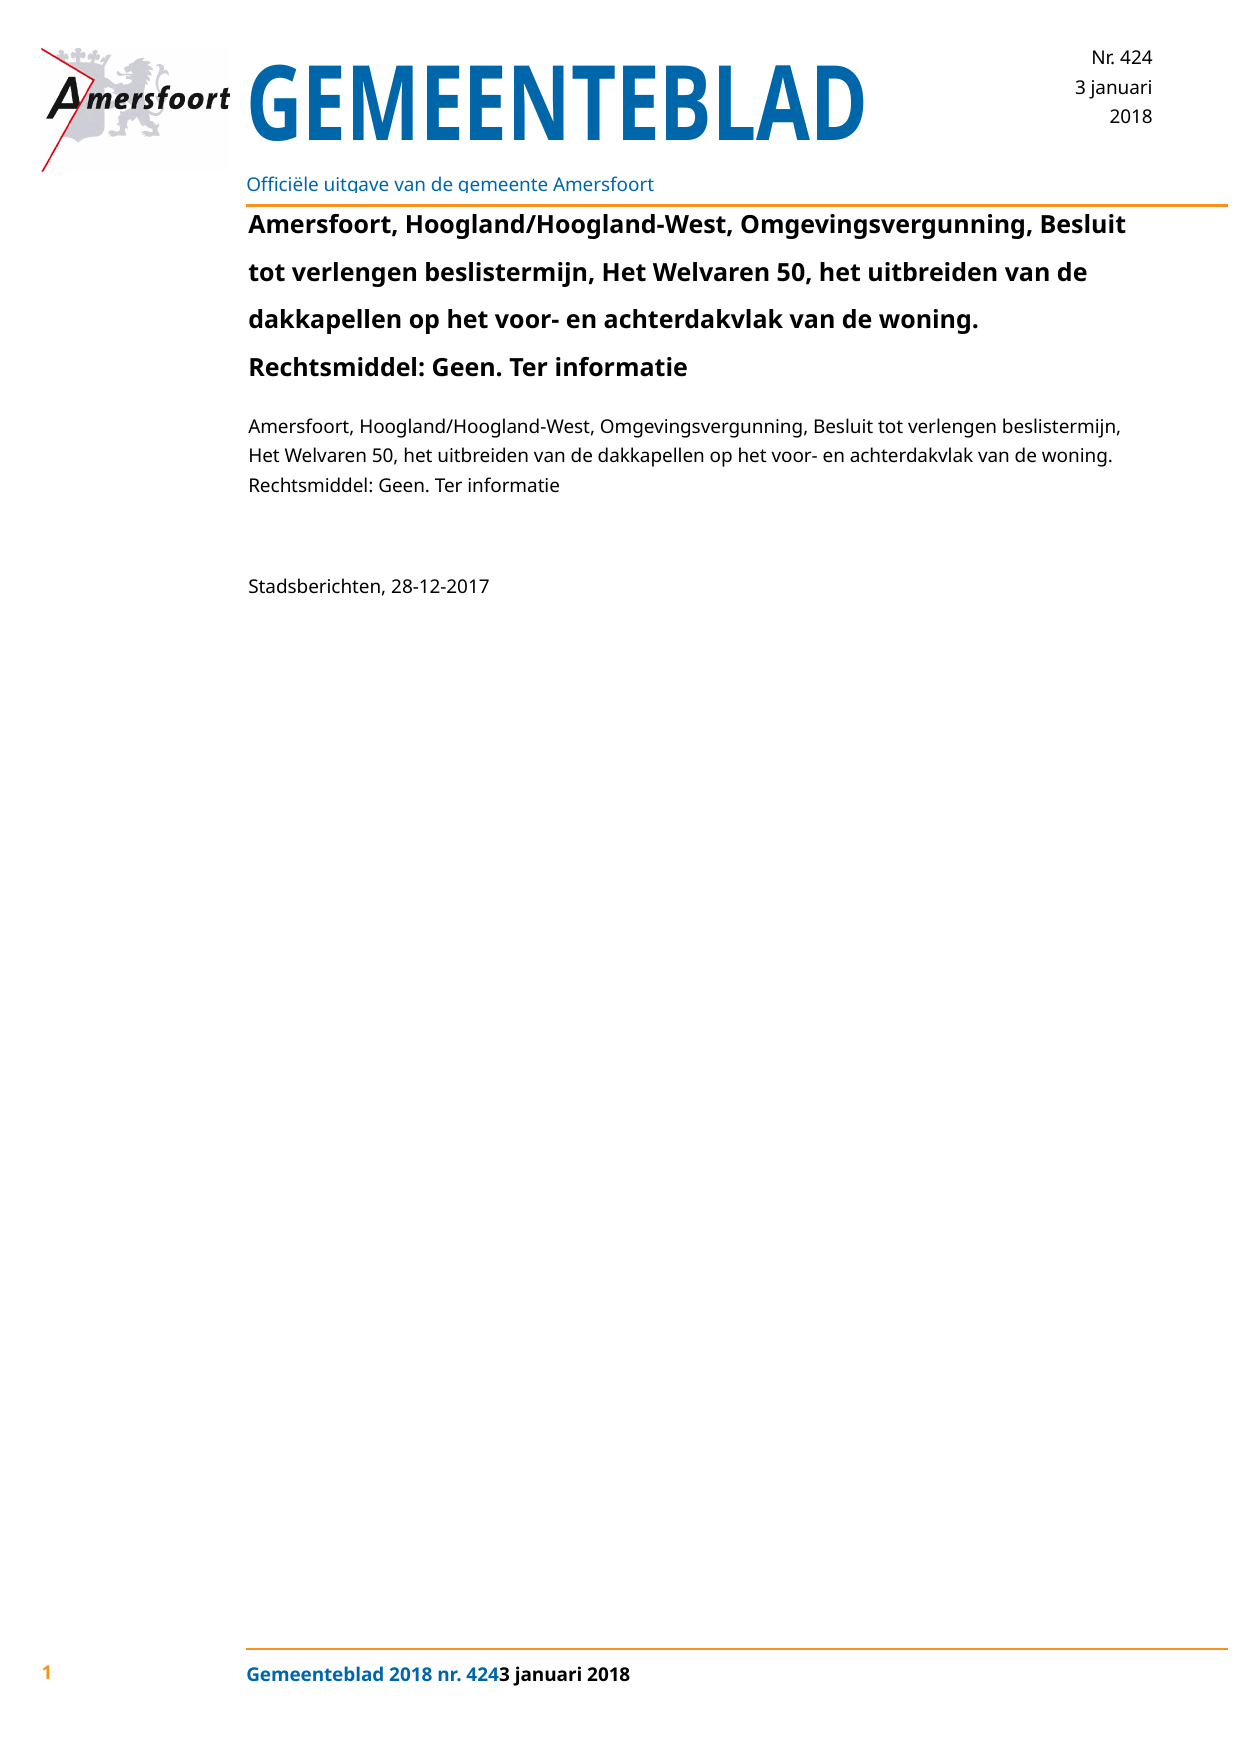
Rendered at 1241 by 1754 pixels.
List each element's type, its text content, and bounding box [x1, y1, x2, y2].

text Amersfoort, Hoogland/Hoogland-West, Omgevingsvergunning, Besluit tot verlengen beslistermijn, Het Welvaren 50, het uitbreiden van de dakkapellen op het voor- en achterdakvlak van de woning. Rechtsmiddel: Geen. Ter informatie [248, 413, 1152, 498]
text Amersfoort, Hoogland/Hoogland-West, Omgevingsvergunning, Besluit tot verlengen beslistermijn, Het Welvaren 50, het uitbreiden van de dakkapellen op het voor- en achterdakvlak van de woning. Rechtsmiddel: Geen. Ter informatie [248, 207, 1152, 384]
picture [41, 47, 231, 172]
text Stadsberichten, 28-12-2017 [248, 573, 1152, 599]
